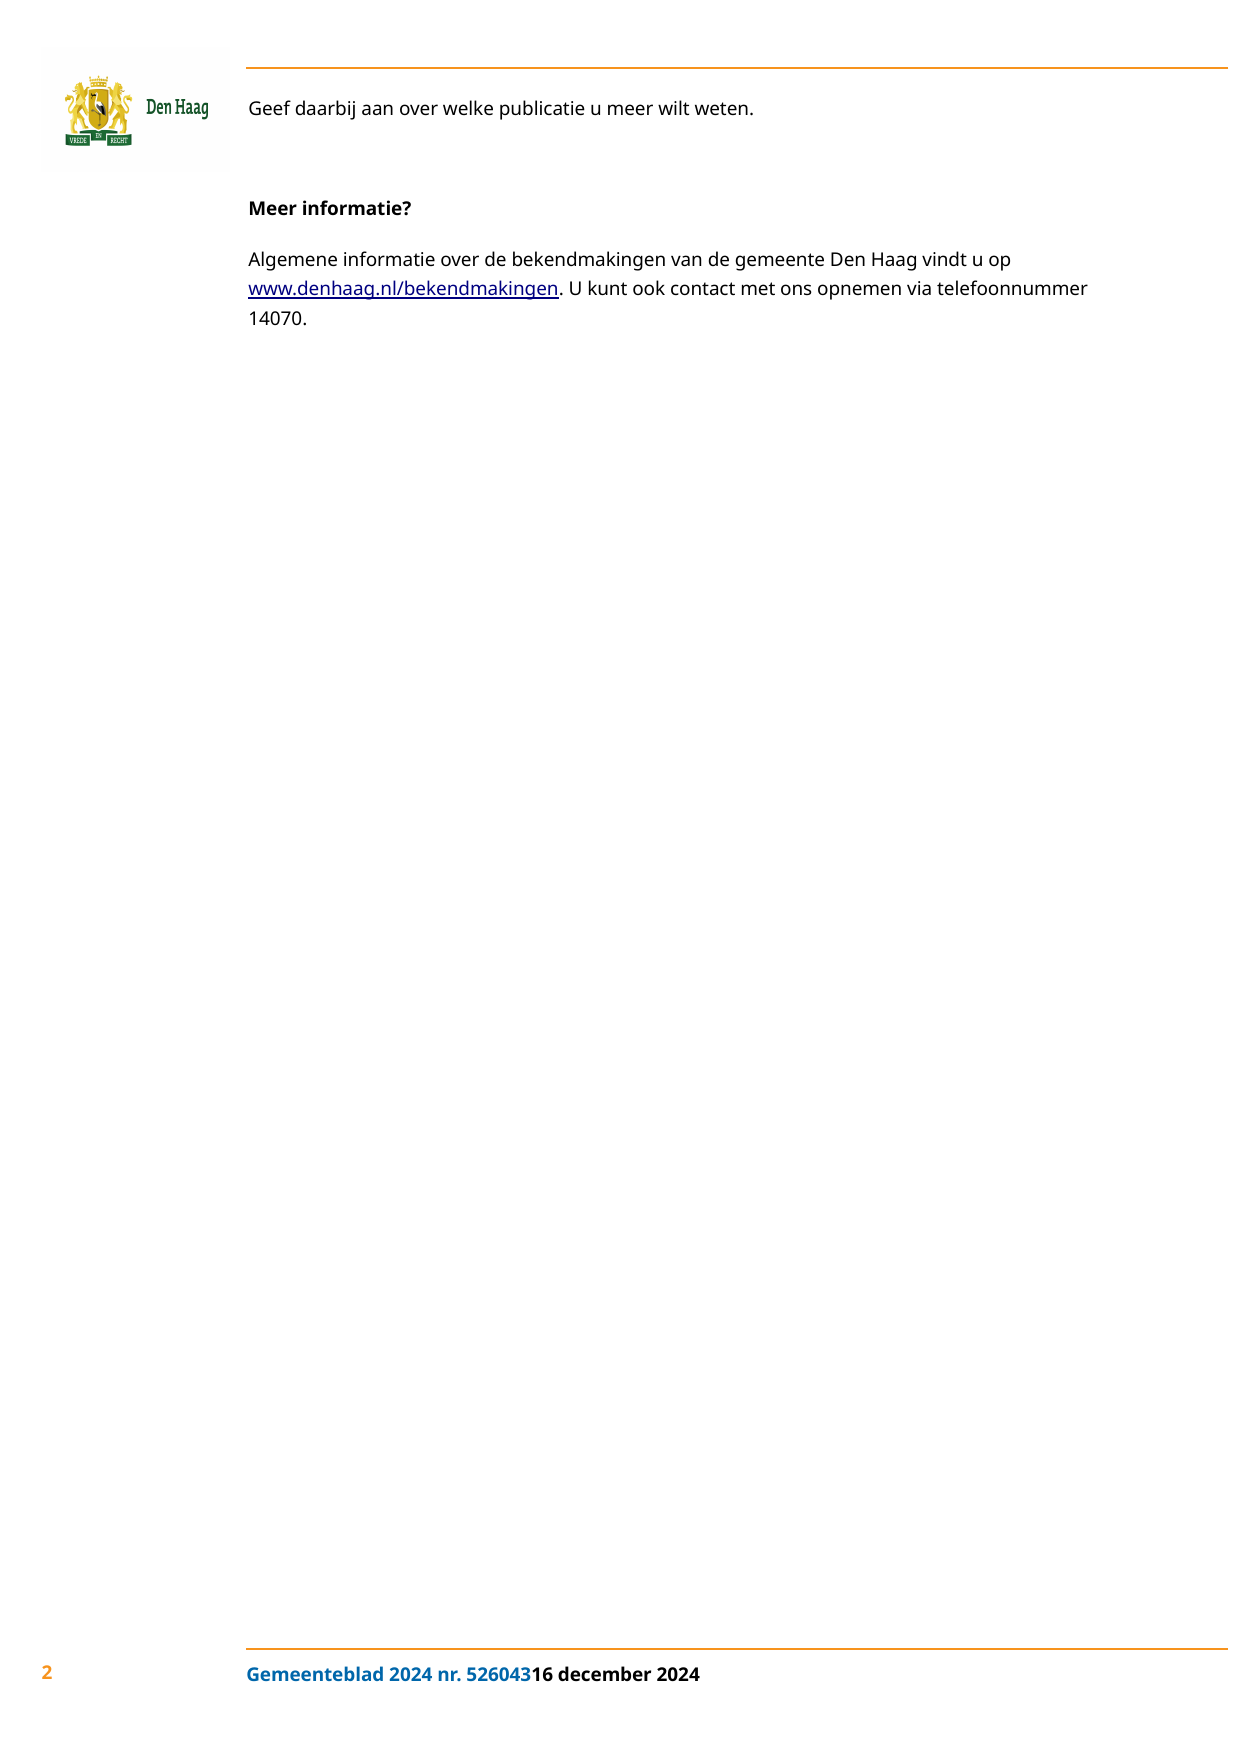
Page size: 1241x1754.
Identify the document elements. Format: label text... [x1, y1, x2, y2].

text Algemene informatie over de bekendmakingen van de gemeente Den Haag vindt u op www.denhaag.nl/bekendmakingen. U kunt ook contact met ons opnemen via telefoonnummer 14070. [248, 246, 1152, 331]
text Geef daarbij aan over welke publicatie u meer wilt weten. [248, 95, 1152, 121]
text Meer informatie? [248, 196, 1152, 221]
picture [41, 47, 231, 172]
